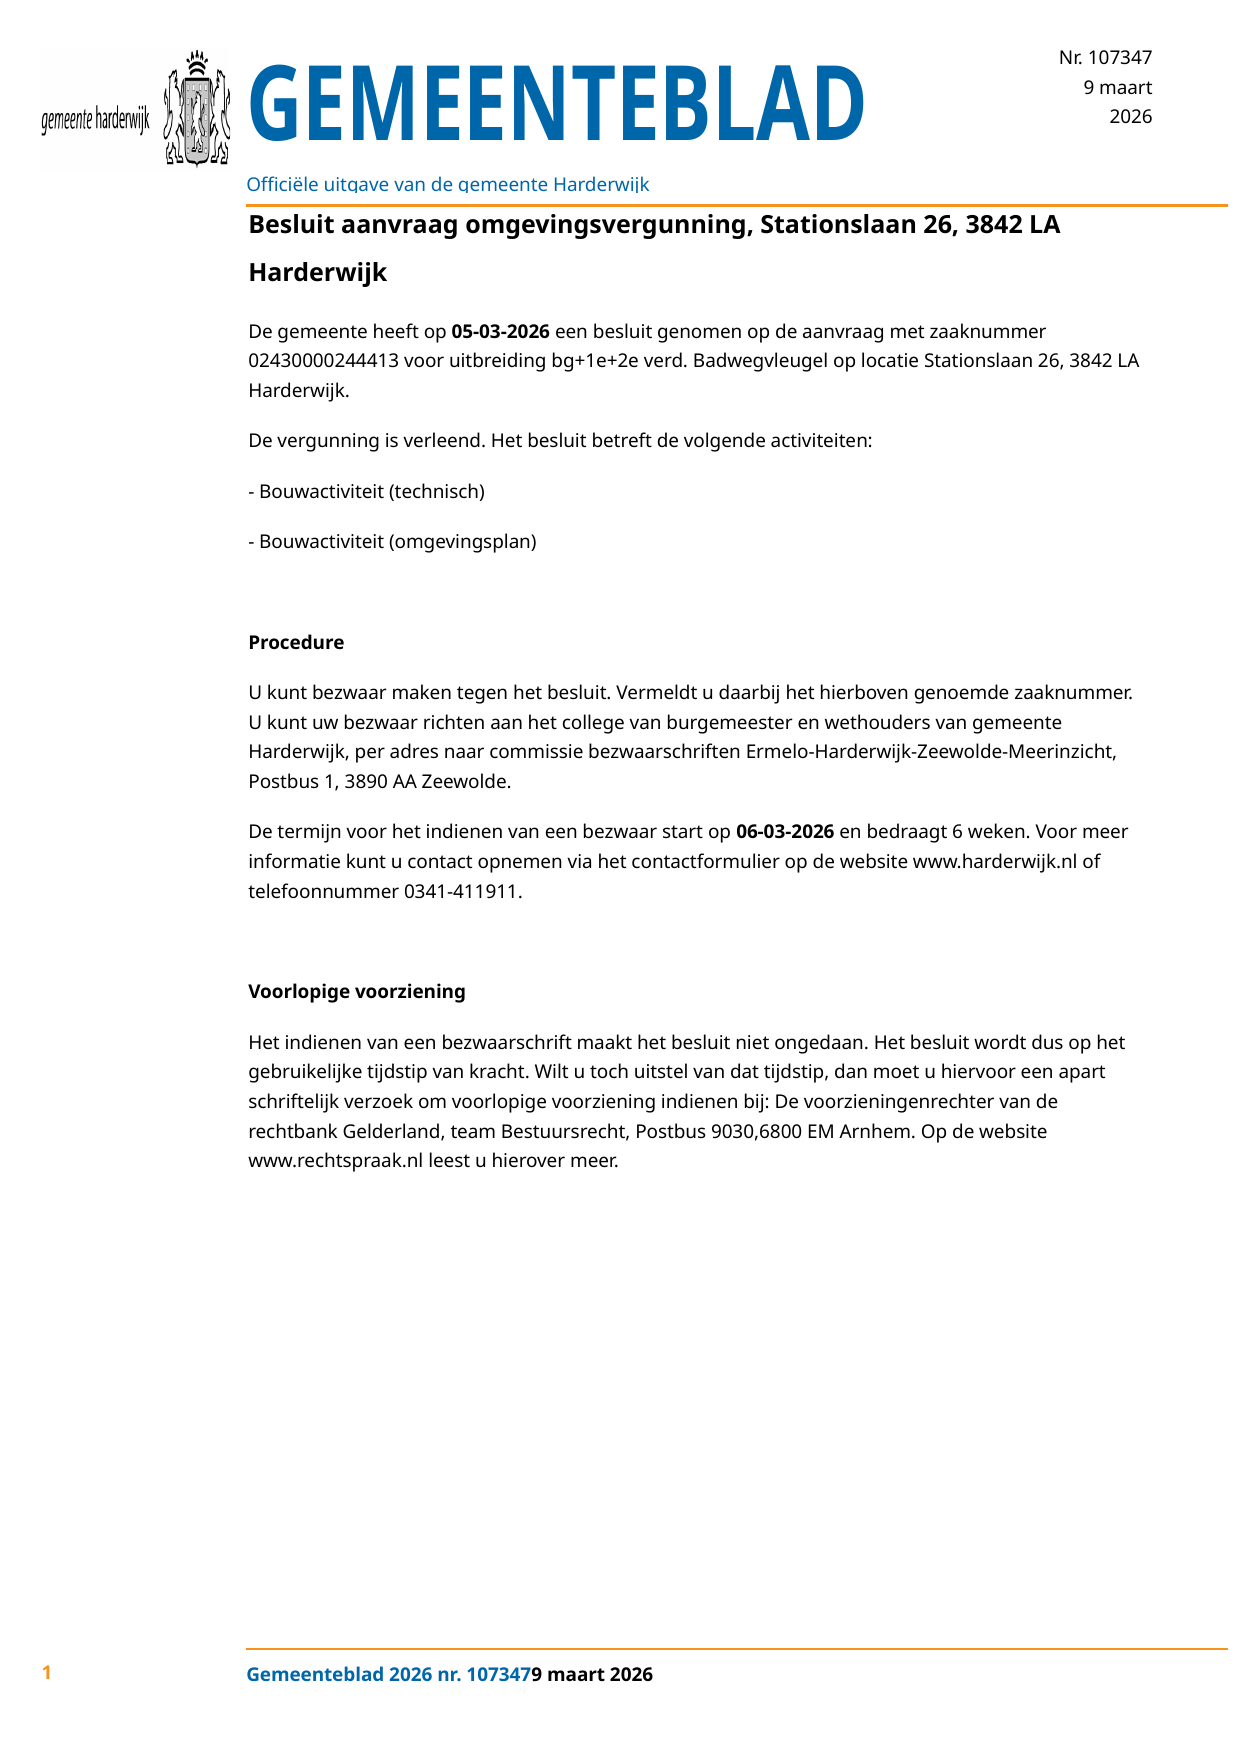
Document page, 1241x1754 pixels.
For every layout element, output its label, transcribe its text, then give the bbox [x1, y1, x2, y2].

picture [41, 47, 231, 172]
text De termijn voor het indienen van een bezwaar start op 06-03-2026 en bedraagt 6 weken. Voor meer informatie kunt u contact opnemen via het contactformulier op de website www.harderwijk.nl of telefoonnummer 0341-411911. [248, 819, 1152, 904]
text Voorlopige voorziening [248, 979, 1152, 1004]
text U kunt bezwaar maken tegen het besluit. Vermeldt u daarbij het hierboven genoemde zaaknummer. U kunt uw bezwaar richten aan het college van burgemeester en wethouders van gemeente Harderwijk, per adres naar commissie bezwaarschriften Ermelo-Harderwijk-Zeewolde-Meerinzicht, Postbus 1, 3890 AA Zeewolde. [248, 679, 1152, 794]
text Procedure [248, 629, 1152, 655]
text De vergunning is verleend. Het besluit betreft de volgende activiteiten: [248, 427, 1152, 453]
text De gemeente heeft op 05-03-2026 een besluit genomen op de aanvraag met zaaknummer 02430000244413 voor uitbreiding bg+1e+2e verd. Badwegvleugel op locatie Stationslaan 26, 3842 LA Harderwijk. [248, 318, 1152, 403]
text - Bouwactiviteit (omgevingsplan) [248, 528, 1152, 554]
text Besluit aanvraag omgevingsvergunning, Stationslaan 26, 3842 LA Harderwijk [248, 207, 1152, 288]
text - Bouwactiviteit (technisch) [248, 478, 1152, 504]
text Het indienen van een bezwaarschrift maakt het besluit niet ongedaan. Het besluit wordt dus op het gebruikelijke tijdstip van kracht. Wilt u toch uitstel van dat tijdstip, dan moet u hiervoor een apart schriftelijk verzoek om voorlopige voorziening indienen bij: De voorzieningenrechter van de rechtbank Gelderland, team Bestuursrecht, Postbus 9030,6800 EM Arnhem. Op de website www.rechtspraak.nl leest u hierover meer. [248, 1029, 1152, 1173]
